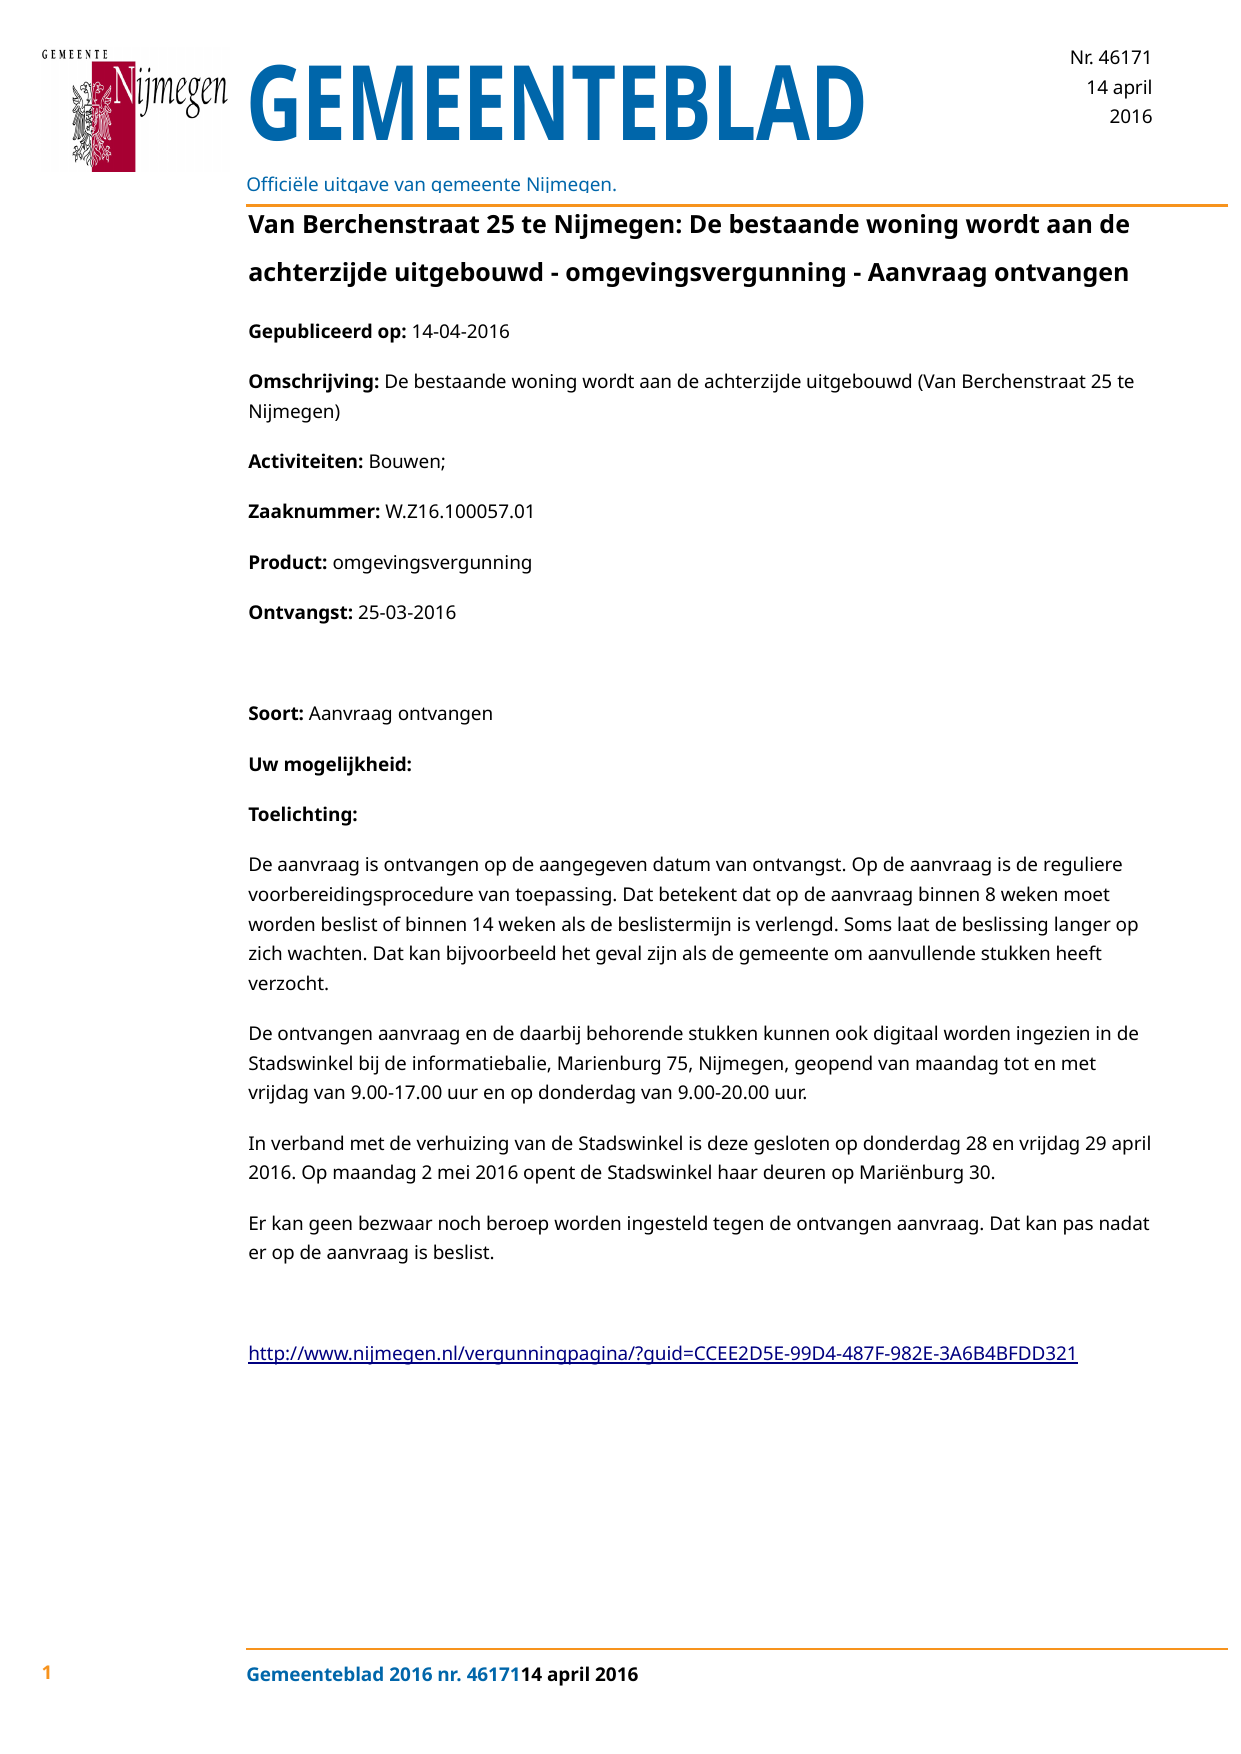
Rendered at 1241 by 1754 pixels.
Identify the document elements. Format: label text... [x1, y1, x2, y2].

text De aanvraag is ontvangen op de aangegeven datum van ontvangst. Op de aanvraag is de reguliere voorbereidingsprocedure van toepassing. Dat betekent dat op de aanvraag binnen 8 weken moet worden beslist of binnen 14 weken als de beslistermijn is verlengd. Soms laat de beslissing langer op zich wachten. Dat kan bijvoorbeeld het geval zijn als de gemeente om aanvullende stukken heeft verzocht. [248, 852, 1152, 996]
text Activiteiten: Bouwen; [248, 448, 1152, 474]
text Ontvangst: 25-03-2016 [248, 599, 1152, 625]
text Er kan geen bezwaar noch beroep worden ingesteld tegen de ontvangen aanvraag. Dat kan pas nadat er op de aanvraag is beslist. [248, 1210, 1152, 1265]
text Uw mogelijkheid: [248, 751, 1152, 777]
text http://www.nijmegen.nl/vergunningpagina/?guid=CCEE2D5E-99D4-487F-982E-3A6B4BFDD321 [248, 1340, 1152, 1366]
text Gepubliceerd op: 14-04-2016 [248, 318, 1152, 344]
text Zaaknummer: W.Z16.100057.01 [248, 499, 1152, 524]
text Van Berchenstraat 25 te Nijmegen: De bestaande woning wordt aan de achterzijde uitgebouwd - omgevingsvergunning - Aanvraag ontvangen [248, 207, 1152, 288]
text Product: omgevingsvergunning [248, 549, 1152, 575]
picture [41, 47, 231, 172]
text In verband met de verhuizing van de Stadswinkel is deze gesloten op donderdag 28 en vrijdag 29 april 2016. Op maandag 2 mei 2016 opent de Stadswinkel haar deuren op Mariënburg 30. [248, 1130, 1152, 1185]
text Omschrijving: De bestaande woning wordt aan de achterzijde uitgebouwd (Van Berchenstraat 25 te Nijmegen) [248, 368, 1152, 424]
text De ontvangen aanvraag en de daarbij behorende stukken kunnen ook digitaal worden ingezien in de Stadswinkel bij de informatiebalie, Marienburg 75, Nijmegen, geopend van maandag tot en met vrijdag van 9.00-17.00 uur en op donderdag van 9.00-20.00 uur. [248, 1020, 1152, 1105]
text Toelichting: [248, 801, 1152, 827]
text Soort: Aanvraag ontvangen [248, 700, 1152, 726]
